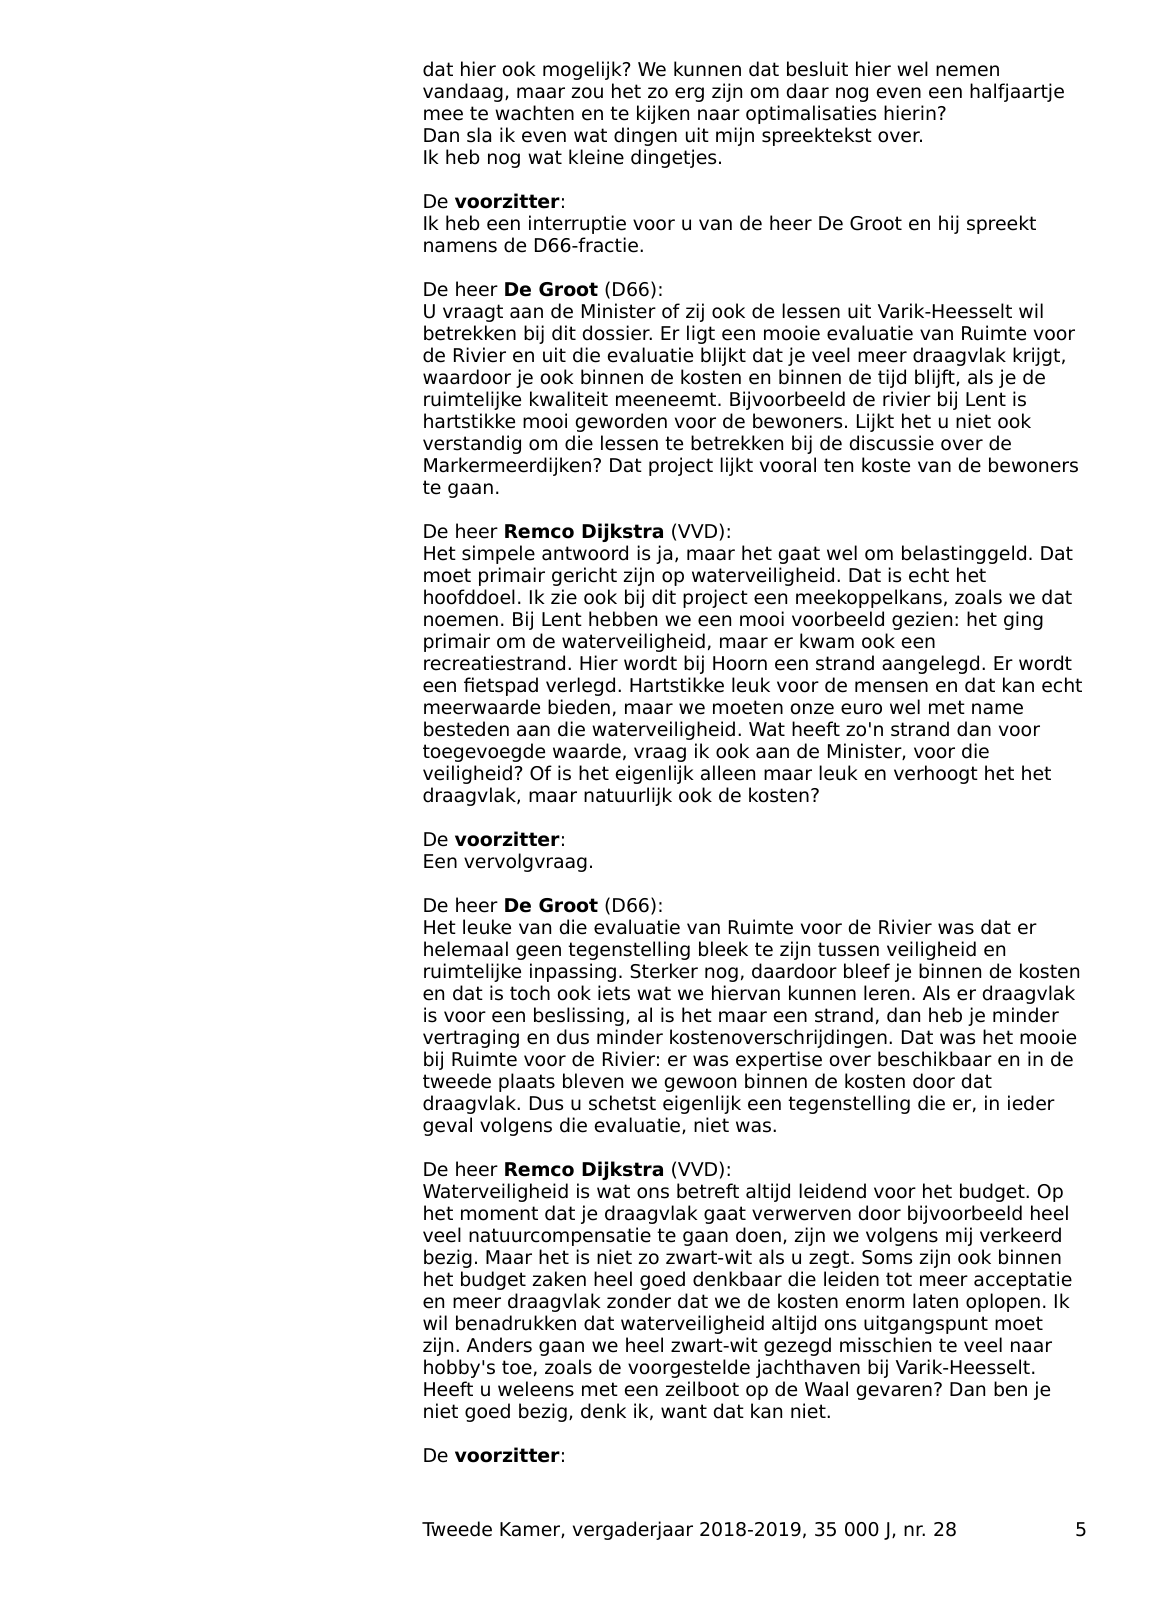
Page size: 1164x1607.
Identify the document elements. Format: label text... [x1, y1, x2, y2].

text De voorzitter: [422, 1445, 1087, 1467]
text Het simpele antwoord is ja, maar het gaat wel om belastinggeld. Dat moet primair gericht zijn op waterveiligheid. Dat is echt het hoofddoel. Ik zie ook bij dit project een meekoppelkans, zoals we dat noemen. Bij Lent hebben we een mooi voorbeeld gezien: het ging primair om de waterveiligheid, maar er kwam ook een recreatiestrand. Hier wordt bij Hoorn een strand aangelegd. Er wordt een fietspad verlegd. Hartstikke leuk voor de mensen en dat kan echt meerwaarde bieden, maar we moeten onze euro wel met name besteden aan die waterveiligheid. Wat heeft zo'n strand dan voor toegevoegde waarde, vraag ik ook aan de Minister, voor die veiligheid? Of is het eigenlijk alleen maar leuk en verhoogt het het draagvlak, maar natuurlijk ook de kosten? [422, 543, 1087, 807]
text Ik heb een interruptie voor u van de heer De Groot en hij spreekt namens de D66-fractie. [422, 213, 1087, 257]
text De voorzitter: [422, 829, 1087, 851]
text Dan sla ik even wat dingen uit mijn spreektekst over. [422, 125, 1087, 147]
text Het leuke van die evaluatie van Ruimte voor de Rivier was dat er helemaal geen tegenstelling bleek te zijn tussen veiligheid en ruimtelijke inpassing. Sterker nog, daardoor bleef je binnen de kosten en dat is toch ook iets wat we hiervan kunnen leren. Als er draagvlak is voor een beslissing, al is het maar een strand, dan heb je minder vertraging en dus minder kostenoverschrijdingen. Dat was het mooie bij Ruimte voor de Rivier: er was expertise over beschikbaar en in de tweede plaats bleven we gewoon binnen de kosten door dat draagvlak. Dus u schetst eigenlijk een tegenstelling die er, in ieder geval volgens die evaluatie, niet was. [422, 917, 1087, 1137]
text Ik heb nog wat kleine dingetjes. [422, 147, 1087, 169]
text De heer De Groot (D66): [422, 895, 1087, 917]
text De voorzitter: [422, 191, 1087, 213]
text De heer Remco Dijkstra (VVD): [422, 1159, 1087, 1181]
text U vraagt aan de Minister of zij ook de lessen uit Varik-Heesselt wil betrekken bij dit dossier. Er ligt een mooie evaluatie van Ruimte voor de Rivier en uit die evaluatie blijkt dat je veel meer draagvlak krijgt, waardoor je ook binnen de kosten en binnen de tijd blijft, als je de ruimtelijke kwaliteit meeneemt. Bijvoorbeeld de rivier bij Lent is hartstikke mooi geworden voor de bewoners. Lijkt het u niet ook verstandig om die lessen te betrekken bij de discussie over de Markermeerdijken? Dat project lijkt vooral ten koste van de bewoners te gaan. [422, 301, 1087, 499]
text De heer Remco Dijkstra (VVD): [422, 521, 1087, 543]
text De heer De Groot (D66): [422, 279, 1087, 301]
text Waterveiligheid is wat ons betreft altijd leidend voor het budget. Op het moment dat je draagvlak gaat verwerven door bijvoorbeeld heel veel natuurcompensatie te gaan doen, zijn we volgens mij verkeerd bezig. Maar het is niet zo zwart-wit als u zegt. Soms zijn ook binnen het budget zaken heel goed denkbaar die leiden tot meer acceptatie en meer draagvlak zonder dat we de kosten enorm laten oplopen. Ik wil benadrukken dat waterveiligheid altijd ons uitgangspunt moet zijn. Anders gaan we heel zwart-wit gezegd misschien te veel naar hobby's toe, zoals de voorgestelde jachthaven bij Varik-Heesselt. Heeft u weleens met een zeilboot op de Waal gevaren? Dan ben je niet goed bezig, denk ik, want dat kan niet. [422, 1181, 1087, 1423]
text dat hier ook mogelijk? We kunnen dat besluit hier wel nemen vandaag, maar zou het zo erg zijn om daar nog even een halfjaartje mee te wachten en te kijken naar optimalisaties hierin? [422, 59, 1087, 125]
text Een vervolgvraag. [422, 851, 1087, 873]
